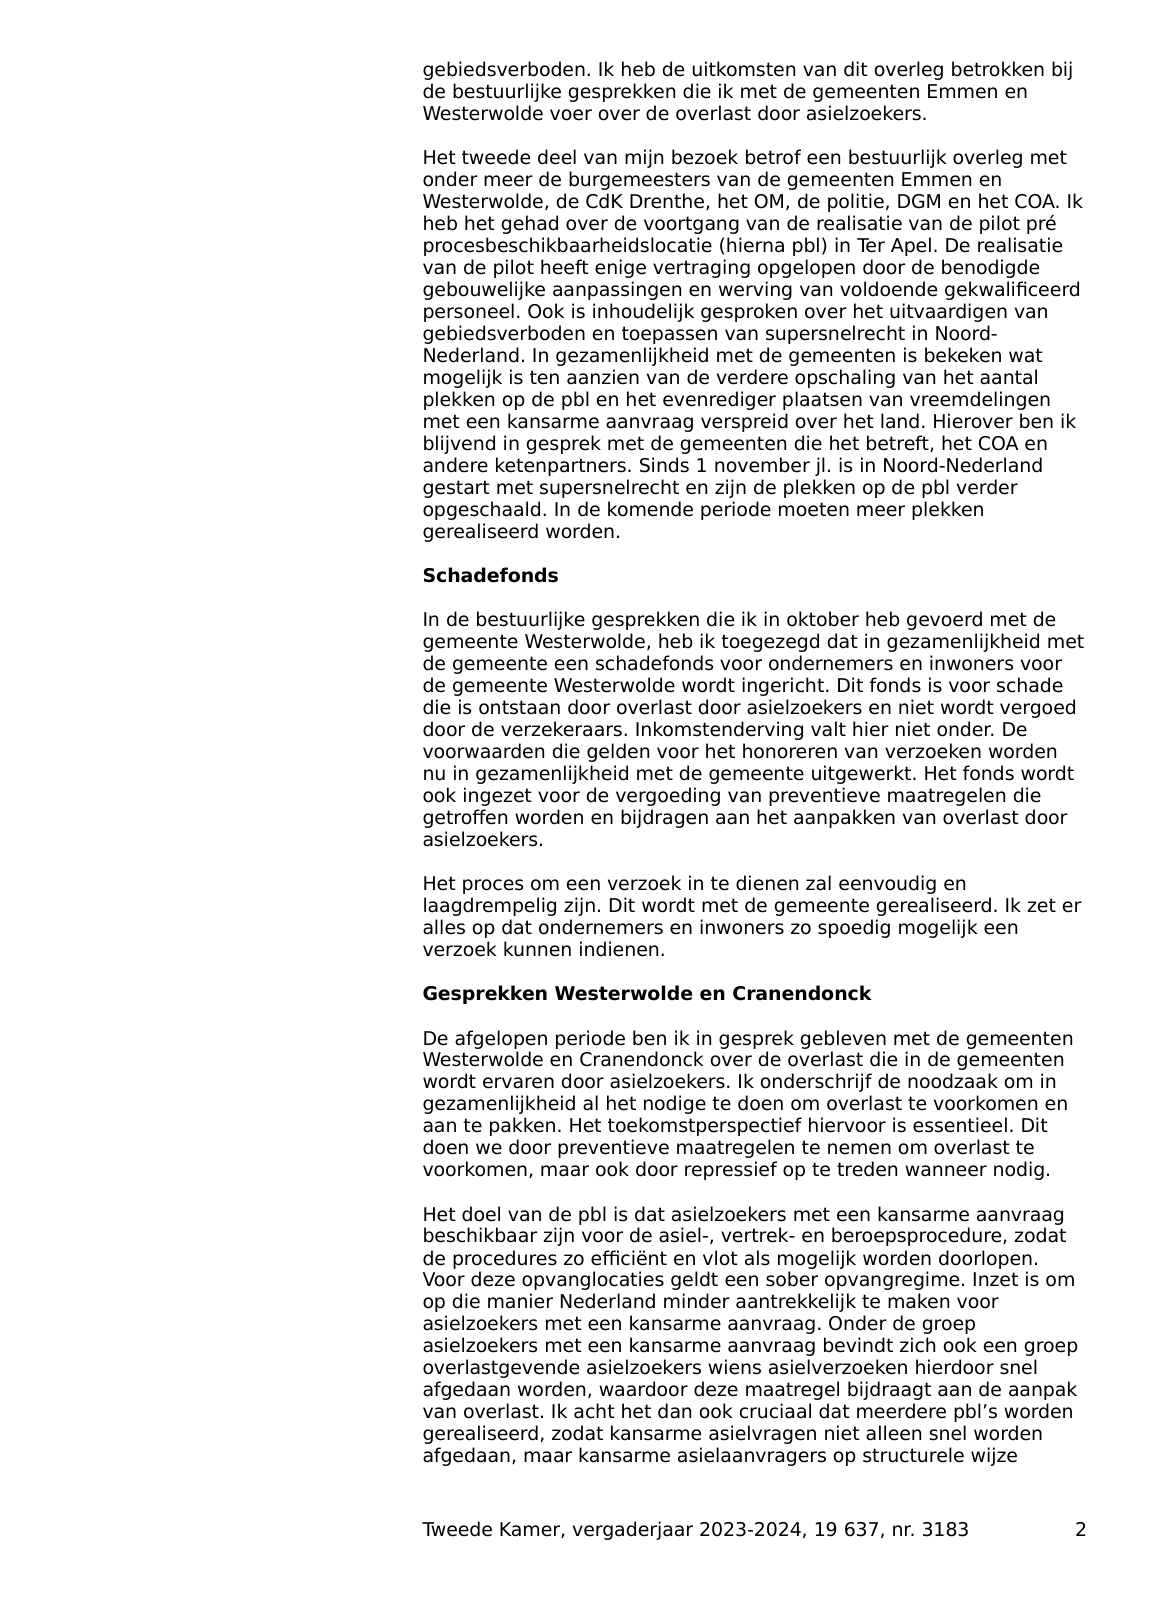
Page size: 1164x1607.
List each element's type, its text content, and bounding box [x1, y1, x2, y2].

text In de bestuurlijke gesprekken die ik in oktober heb gevoerd met de gemeente Westerwolde, heb ik toegezegd dat in gezamenlijkheid met de gemeente een schadefonds voor ondernemers en inwoners voor de gemeente Westerwolde wordt ingericht. Dit fonds is voor schade die is ontstaan door overlast door asielzoekers en niet wordt vergoed door de verzekeraars. Inkomstenderving valt hier niet onder. De voorwaarden die gelden voor het honoreren van verzoeken worden nu in gezamenlijkheid met de gemeente uitgewerkt. Het fonds wordt ook ingezet voor de vergoeding van preventieve maatregelen die getroffen worden en bijdragen aan het aanpakken van overlast door asielzoekers. [422, 609, 1087, 851]
text gebiedsverboden. Ik heb de uitkomsten van dit overleg betrokken bij de bestuurlijke gesprekken die ik met de gemeenten Emmen en Westerwolde voer over de overlast door asielzoekers. [422, 59, 1087, 125]
subtitle Gesprekken Westerwolde en Cranendonck [422, 983, 1087, 1005]
subtitle Schadefonds [422, 565, 1087, 587]
text Het doel van de pbl is dat asielzoekers met een kansarme aanvraag beschikbaar zijn voor de asiel-, vertrek- en beroepsprocedure, zodat de procedures zo efficiënt en vlot als mogelijk worden doorlopen. Voor deze opvanglocaties geldt een sober opvangregime. Inzet is om op die manier Nederland minder aantrekkelijk te maken voor asielzoekers met een kansarme aanvraag. Onder de groep asielzoekers met een kansarme aanvraag bevindt zich ook een groep overlastgevende asielzoekers wiens asielverzoeken hierdoor snel afgedaan worden, waardoor deze maatregel bijdraagt aan de aanpak van overlast. Ik acht het dan ook cruciaal dat meerdere pbl’s worden gerealiseerd, zodat kansarme asielvragen niet alleen snel worden afgedaan, maar kansarme asielaanvragers op structurele wijze [422, 1203, 1087, 1467]
text De afgelopen periode ben ik in gesprek gebleven met de gemeenten Westerwolde en Cranendonck over de overlast die in de gemeenten wordt ervaren door asielzoekers. Ik onderschrijf de noodzaak om in gezamenlijkheid al het nodige te doen om overlast te voorkomen en aan te pakken. Het toekomstperspectief hiervoor is essentieel. Dit doen we door preventieve maatregelen te nemen om overlast te voorkomen, maar ook door repressief op te treden wanneer nodig. [422, 1027, 1087, 1181]
text Het tweede deel van mijn bezoek betrof een bestuurlijk overleg met onder meer de burgemeesters van de gemeenten Emmen en Westerwolde, de CdK Drenthe, het OM, de politie, DGM en het COA. Ik heb het gehad over de voortgang van de realisatie van de pilot pré procesbeschikbaarheidslocatie (hierna pbl) in Ter Apel. De realisatie van de pilot heeft enige vertraging opgelopen door de benodigde gebouwelijke aanpassingen en werving van voldoende gekwalificeerd personeel. Ook is inhoudelijk gesproken over het uitvaardigen van gebiedsverboden en toepassen van supersnelrecht in Noord-Nederland. In gezamenlijkheid met de gemeenten is bekeken wat mogelijk is ten aanzien van de verdere opschaling van het aantal plekken op de pbl en het evenrediger plaatsen van vreemdelingen met een kansarme aanvraag verspreid over het land. Hierover ben ik blijvend in gesprek met de gemeenten die het betreft, het COA en andere ketenpartners. Sinds 1 november jl. is in Noord-Nederland gestart met supersnelrecht en zijn de plekken op de pbl verder opgeschaald. In de komende periode moeten meer plekken gerealiseerd worden. [422, 147, 1087, 543]
text Het proces om een verzoek in te dienen zal eenvoudig en laagdrempelig zijn. Dit wordt met de gemeente gerealiseerd. Ik zet er alles op dat ondernemers en inwoners zo spoedig mogelijk een verzoek kunnen indienen. [422, 873, 1087, 961]
